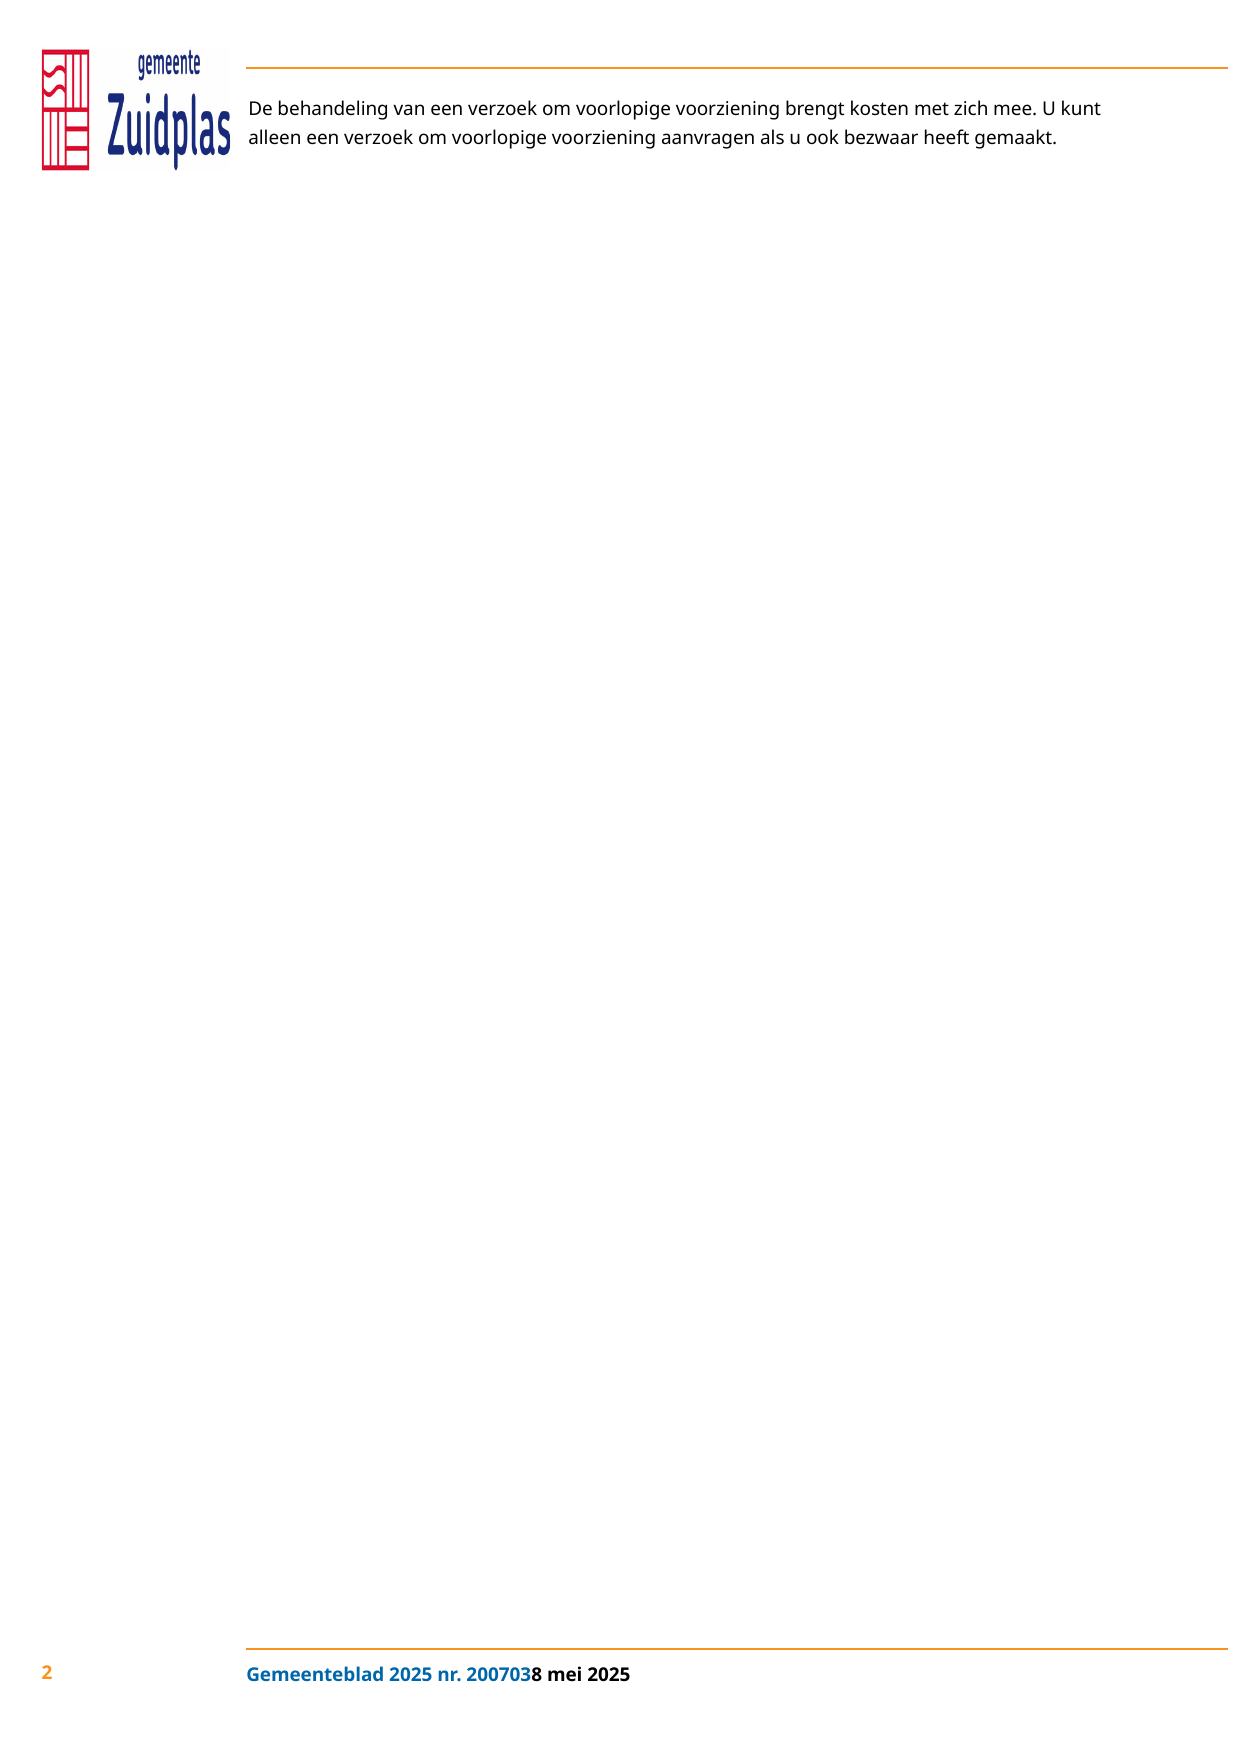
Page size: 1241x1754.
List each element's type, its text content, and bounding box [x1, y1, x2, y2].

text De behandeling van een verzoek om voorlopige voorziening brengt kosten met zich mee. U kunt alleen een verzoek om voorlopige voorziening aanvragen als u ook bezwaar heeft gemaakt. [248, 95, 1152, 150]
picture [41, 47, 231, 172]
